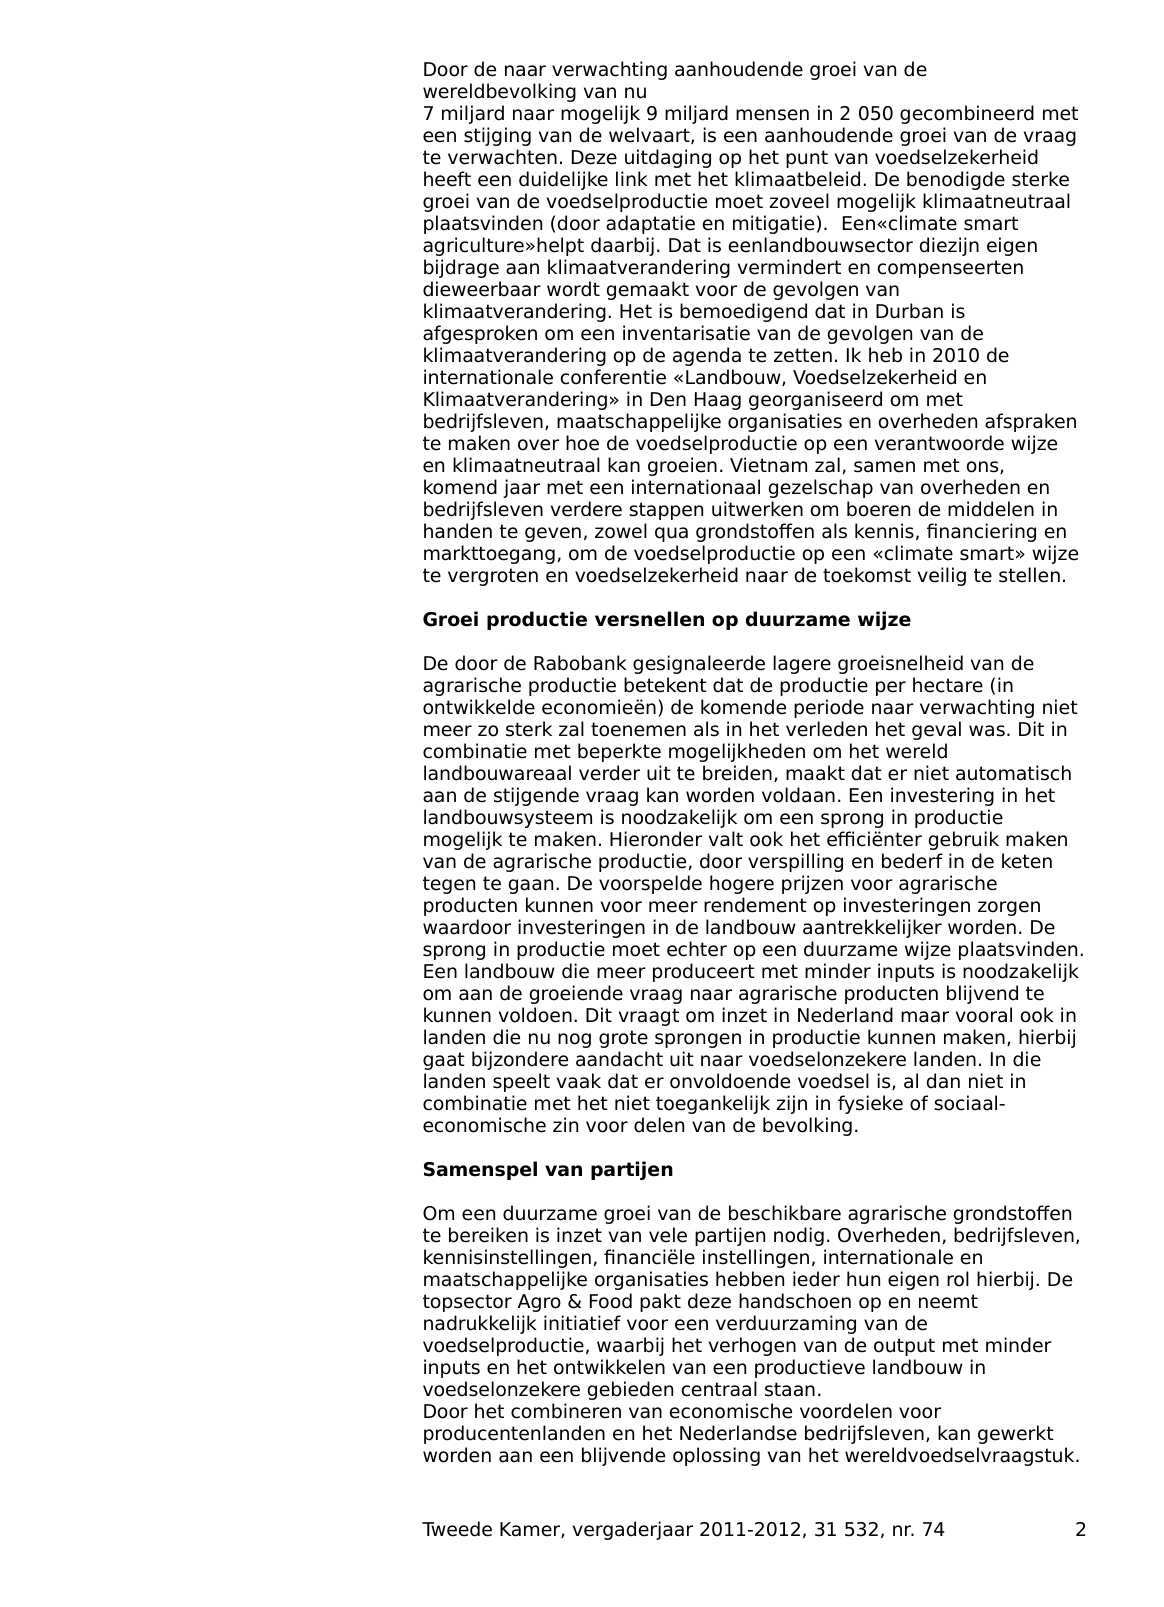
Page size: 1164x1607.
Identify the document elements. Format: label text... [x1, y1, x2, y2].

text De door de Rabobank gesignaleerde lagere groeisnelheid van de agrarische productie betekent dat de productie per hectare (in ontwikkelde economieën) de komende periode naar verwachting niet meer zo sterk zal toenemen als in het verleden het geval was. Dit in combinatie met beperkte mogelijkheden om het wereld landbouwareaal verder uit te breiden, maakt dat er niet automatisch aan de stijgende vraag kan worden voldaan. Een investering in het landbouwsysteem is noodzakelijk om een sprong in productie mogelijk te maken. Hieronder valt ook het efficiënter gebruik maken van de agrarische productie, door verspilling en bederf in de keten tegen te gaan. De voorspelde hogere prijzen voor agrarische producten kunnen voor meer rendement op investeringen zorgen waardoor investeringen in de landbouw aantrekkelijker worden. De sprong in productie moet echter op een duurzame wijze plaatsvinden. Een landbouw die meer produceert met minder inputs is noodzakelijk om aan de groeiende vraag naar agrarische producten blijvend te kunnen voldoen. Dit vraagt om inzet in Nederland maar vooral ook in landen die nu nog grote sprongen in productie kunnen maken, hierbij gaat bijzondere aandacht uit naar voedselonzekere landen. In die landen speelt vaak dat er onvoldoende voedsel is, al dan niet in combinatie met het niet toegankelijk zijn in fysieke of sociaal-economische zin voor delen van de bevolking. [422, 653, 1087, 1136]
text Door het combineren van economische voordelen voor producentenlanden en het Nederlandse bedrijfsleven, kan gewerkt worden aan een blijvende oplossing van het wereldvoedselvraagstuk. [422, 1401, 1087, 1467]
text 7 miljard naar mogelijk 9 miljard mensen in 2 050 gecombineerd met een stijging van de welvaart, is een aanhoudende groei van de vraag te verwachten. Deze uitdaging op het punt van voedselzekerheid heeft een duidelijke link met het klimaatbeleid. De benodigde sterke groei van de voedselproductie moet zoveel mogelijk klimaatneutraal plaatsvinden (door adaptatie en mitigatie). Een«climate smart agriculture»helpt daarbij. Dat is eenlandbouwsector diezijn eigen bijdrage aan klimaatverandering vermindert en compenseerten dieweerbaar wordt gemaakt voor de gevolgen van klimaatverandering. Het is bemoedigend dat in Durban is afgesproken om een inventarisatie van de gevolgen van de klimaatverandering op de agenda te zetten. Ik heb in 2010 de internationale conferentie «Landbouw, Voedselzekerheid en Klimaatverandering» in Den Haag georganiseerd om met bedrijfsleven, maatschappelijke organisaties en overheden afspraken te maken over hoe de voedselproductie op een verantwoorde wijze en klimaatneutraal kan groeien. Vietnam zal, samen met ons, komend jaar met een internationaal gezelschap van overheden en bedrijfsleven verdere stappen uitwerken om boeren de middelen in handen te geven, zowel qua grondstoffen als kennis, financiering en markttoegang, om de voedselproductie op een «climate smart» wijze te vergroten en voedselzekerheid naar de toekomst veilig te stellen. [422, 103, 1087, 587]
subtitle Groei productie versnellen op duurzame wijze [422, 609, 1087, 631]
text Om een duurzame groei van de beschikbare agrarische grondstoffen te bereiken is inzet van vele partijen nodig. Overheden, bedrijfsleven, kennisinstellingen, financiële instellingen, internationale en maatschappelijke organisaties hebben ieder hun eigen rol hierbij. De topsector Agro & Food pakt deze handschoen op en neemt nadrukkelijk initiatief voor een verduurzaming van de voedselproductie, waarbij het verhogen van de output met minder inputs en het ontwikkelen van een productieve landbouw in voedselonzekere gebieden centraal staan. [422, 1203, 1087, 1401]
text Door de naar verwachting aanhoudende groei van de wereldbevolking van nu [422, 59, 1087, 103]
subtitle Samenspel van partijen [422, 1159, 1087, 1181]
